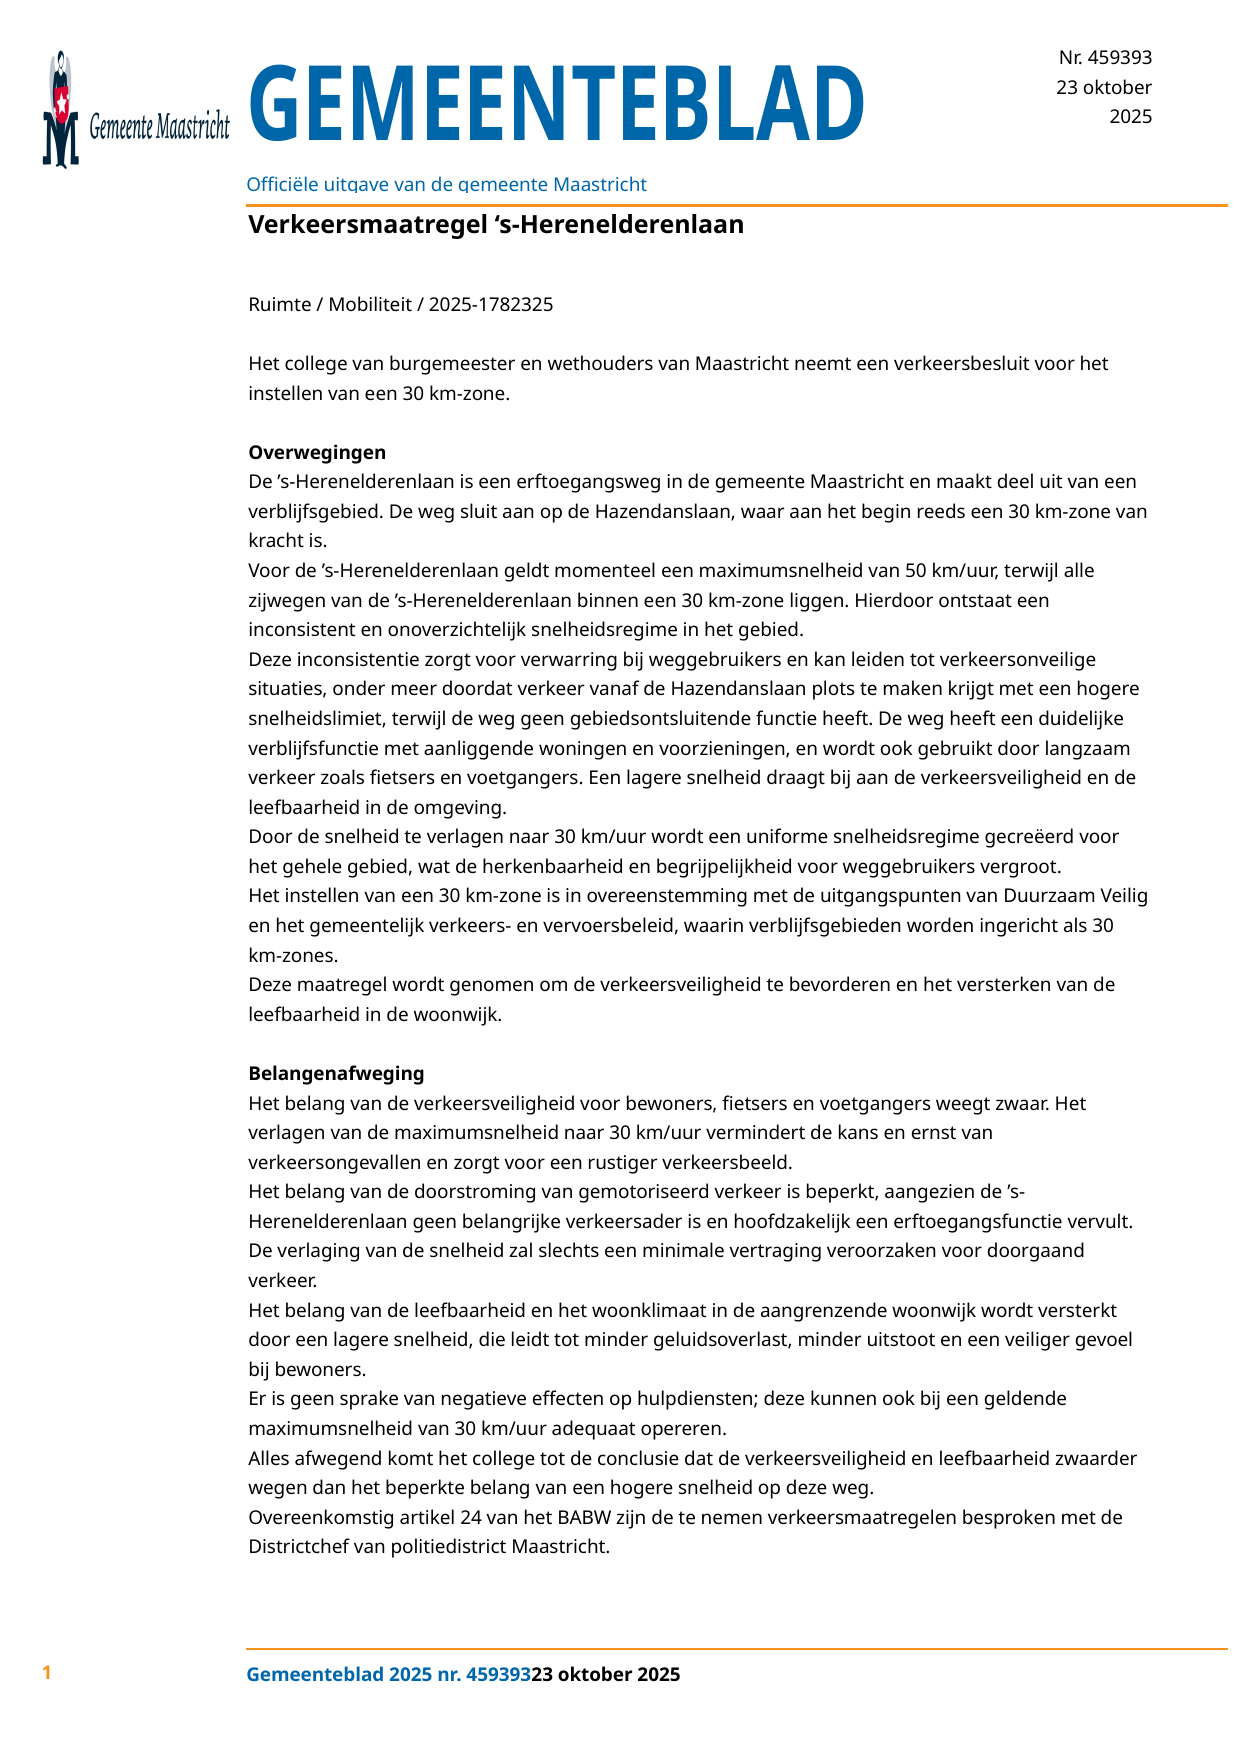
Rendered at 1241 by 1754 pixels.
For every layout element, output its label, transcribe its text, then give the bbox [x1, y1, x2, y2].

text Het belang van de leefbaarheid en het woonklimaat in de aangrenzende woonwijk wordt versterkt door een lagere snelheid, die leidt tot minder geluidsoverlast, minder uitstoot en een veiliger gevoel bij bewoners. [248, 1297, 1152, 1382]
text Overeenkomstig artikel 24 van het BABW zijn de te nemen verkeersmaatregelen besproken met de Districtchef van politiedistrict Maastricht. [248, 1504, 1152, 1559]
text Overwegingen [248, 439, 1152, 465]
text De ’s-Herenelderenlaan is een erftoegangsweg in de gemeente Maastricht en maakt deel uit van een verblijfsgebied. De weg sluit aan op de Hazendanslaan, waar aan het begin reeds een 30 km-zone van kracht is. [248, 468, 1152, 553]
text Het belang van de verkeersveiligheid voor bewoners, fietsers en voetgangers weegt zwaar. Het verlagen van de maximumsnelheid naar 30 km/uur vermindert de kans en ernst van verkeersongevallen en zorgt voor een rustiger verkeersbeeld. [248, 1090, 1152, 1175]
text Het college van burgemeester en wethouders van Maastricht neemt een verkeersbesluit voor het instellen van een 30 km-zone. [248, 350, 1152, 406]
text Deze maatregel wordt genomen om de verkeersveiligheid te bevorderen en het versterken van de leefbaarheid in de woonwijk. [248, 971, 1152, 1027]
text Door de snelheid te verlagen naar 30 km/uur wordt een uniforme snelheidsregime gecreëerd voor het gehele gebied, wat de herkenbaarheid en begrijpelijkheid voor weggebruikers vergroot. [248, 823, 1152, 879]
picture [41, 47, 231, 172]
text Het belang van de doorstroming van gemotoriseerd verkeer is beperkt, aangezien de ’s-Herenelderenlaan geen belangrijke verkeersader is en hoofdzakelijk een erftoegangsfunctie vervult. De verlaging van de snelheid zal slechts een minimale vertraging veroorzaken voor doorgaand verkeer. [248, 1178, 1152, 1293]
text Ruimte / Mobiliteit / 2025-1782325 [248, 291, 1152, 317]
text Alles afwegend komt het college tot de conclusie dat de verkeersveiligheid en leefbaarheid zwaarder wegen dan het beperkte belang van een hogere snelheid op deze weg. [248, 1445, 1152, 1500]
text Het instellen van een 30 km-zone is in overeenstemming met de uitgangspunten van Duurzaam Veilig en het gemeentelijk verkeers- en vervoersbeleid, waarin verblijfsgebieden worden ingericht als 30 km-zones. [248, 883, 1152, 968]
text Verkeersmaatregel ‘s-Herenelderenlaan [248, 207, 1152, 241]
text Er is geen sprake van negatieve effecten op hulpdiensten; deze kunnen ook bij een geldende maximumsnelheid van 30 km/uur adequaat opereren. [248, 1386, 1152, 1441]
text Deze inconsistentie zorgt voor verwarring bij weggebruikers en kan leiden tot verkeersonveilige situaties, onder meer doordat verkeer vanaf de Hazendanslaan plots te maken krijgt met een hogere snelheidslimiet, terwijl de weg geen gebiedsontsluitende functie heeft. De weg heeft een duidelijke verblijfsfunctie met aanliggende woningen en voorzieningen, en wordt ook gebruikt door langzaam verkeer zoals fietsers en voetgangers. Een lagere snelheid draagt bij aan de verkeersveiligheid en de leefbaarheid in de omgeving. [248, 646, 1152, 820]
text Belangenafweging [248, 1060, 1152, 1086]
text Voor de ’s-Herenelderenlaan geldt momenteel een maximumsnelheid van 50 km/uur, terwijl alle zijwegen van de ’s-Herenelderenlaan binnen een 30 km-zone liggen. Hierdoor ontstaat een inconsistent en onoverzichtelijk snelheidsregime in het gebied. [248, 557, 1152, 642]
